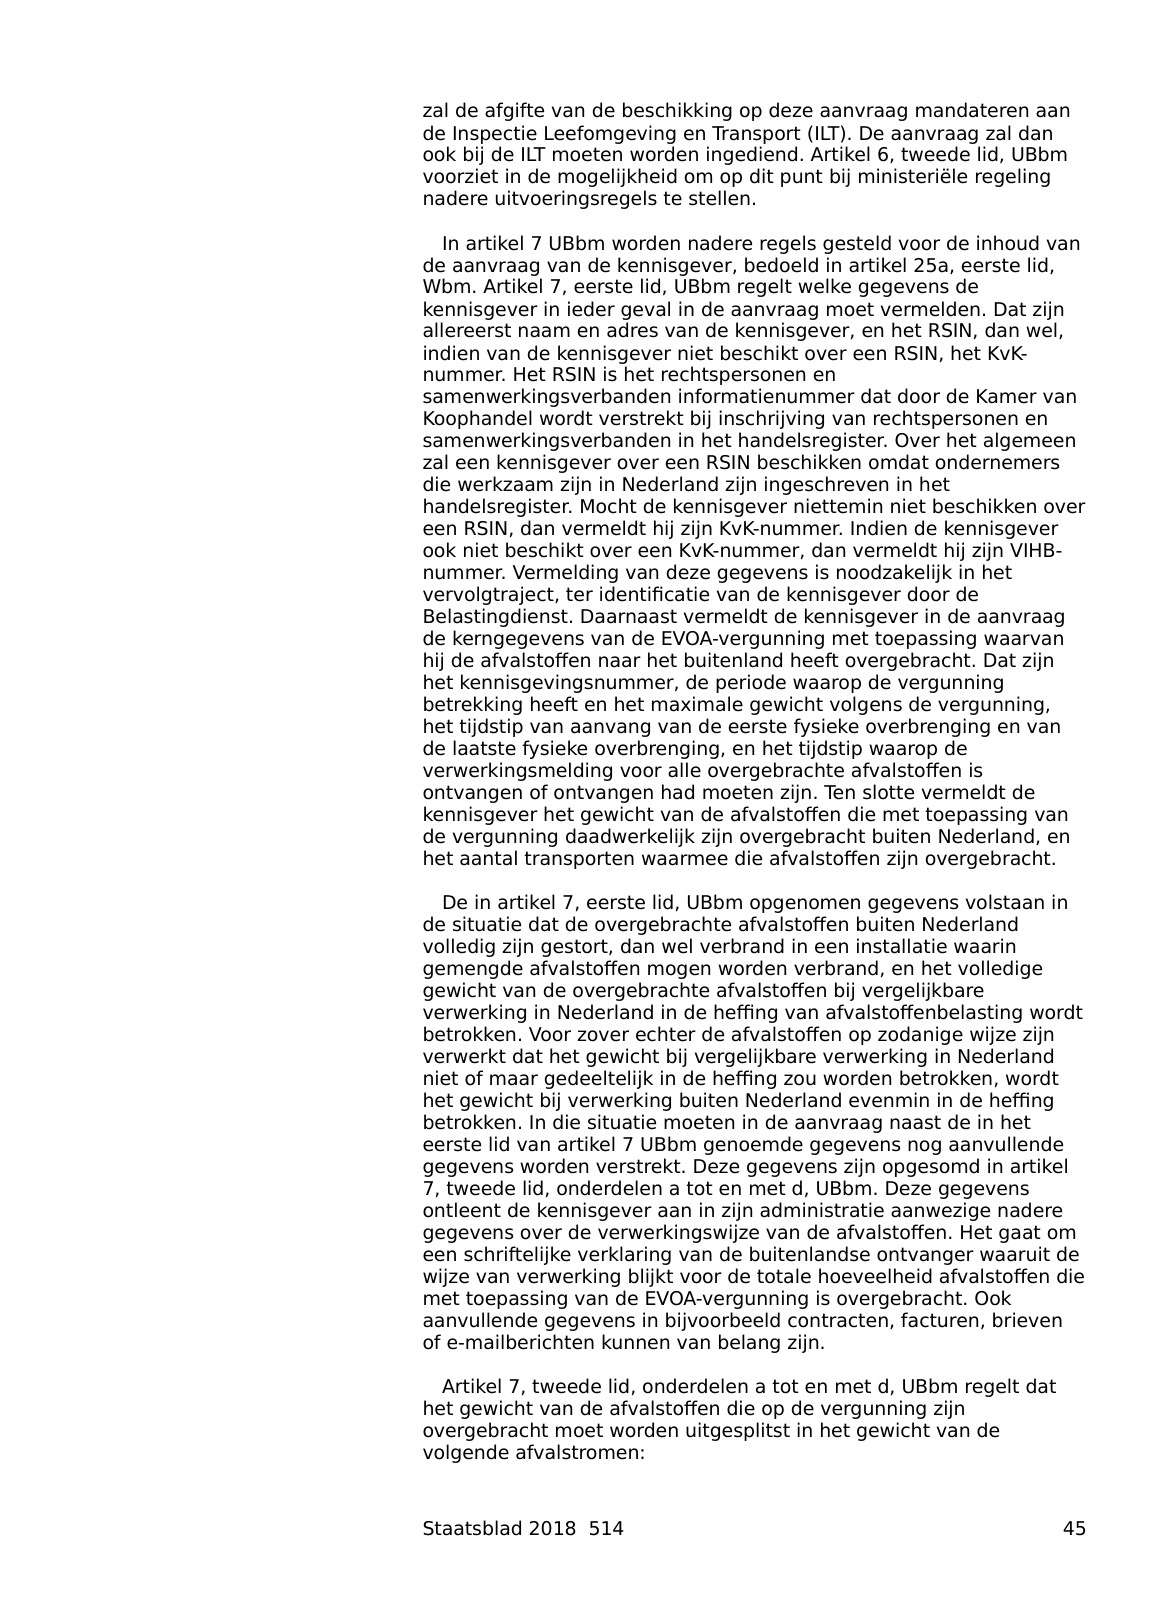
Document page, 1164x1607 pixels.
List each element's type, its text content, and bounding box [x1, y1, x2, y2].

text De in artikel 7, eerste lid, UBbm opgenomen gegevens volstaan in de situatie dat de overgebrachte afvalstoffen buiten Nederland volledig zijn gestort, dan wel verbrand in een installatie waarin gemengde afvalstoffen mogen worden verbrand, en het volledige gewicht van de overgebrachte afvalstoffen bij vergelijkbare verwerking in Nederland in de heffing van afvalstoffenbelasting wordt betrokken. Voor zover echter de afvalstoffen op zodanige wijze zijn verwerkt dat het gewicht bij vergelijkbare verwerking in Nederland niet of maar gedeeltelijk in de heffing zou worden betrokken, wordt het gewicht bij verwerking buiten Nederland evenmin in de heffing betrokken. In die situatie moeten in de aanvraag naast de in het eerste lid van artikel 7 UBbm genoemde gegevens nog aanvullende gegevens worden verstrekt. Deze gegevens zijn opgesomd in artikel 7, tweede lid, onderdelen a tot en met d, UBbm. Deze gegevens ontleent de kennisgever aan in zijn administratie aanwezige nadere gegevens over de verwerkingswijze van de afvalstoffen. Het gaat om een schriftelijke verklaring van de buitenlandse ontvanger waaruit de wijze van verwerking blijkt voor de totale hoeveelheid afvalstoffen die met toepassing van de EVOA-vergunning is overgebracht. Ook aanvullende gegevens in bijvoorbeeld contracten, facturen, brieven of e-mailberichten kunnen van belang zijn. [422, 892, 1087, 1354]
text In artikel 7 UBbm worden nadere regels gesteld voor de inhoud van de aanvraag van de kennisgever, bedoeld in artikel 25a, eerste lid, Wbm. Artikel 7, eerste lid, UBbm regelt welke gegevens de kennisgever in ieder geval in de aanvraag moet vermelden. Dat zijn allereerst naam en adres van de kennisgever, en het RSIN, dan wel, indien van de kennisgever niet beschikt over een RSIN, het KvK-nummer. Het RSIN is het rechtspersonen en samenwerkingsverbanden informatienummer dat door de Kamer van Koophandel wordt verstrekt bij inschrijving van rechtspersonen en samenwerkingsverbanden in het handelsregister. Over het algemeen zal een kennisgever over een RSIN beschikken omdat ondernemers die werkzaam zijn in Nederland zijn ingeschreven in het handelsregister. Mocht de kennisgever niettemin niet beschikken over een RSIN, dan vermeldt hij zijn KvK-nummer. Indien de kennisgever ook niet beschikt over een KvK-nummer, dan vermeldt hij zijn VIHB-nummer. Vermelding van deze gegevens is noodzakelijk in het vervolgtraject, ter identificatie van de kennisgever door de Belastingdienst. Daarnaast vermeldt de kennisgever in de aanvraag de kerngegevens van de EVOA-vergunning met toepassing waarvan hij de afvalstoffen naar het buitenland heeft overgebracht. Dat zijn het kennisgevingsnummer, de periode waarop de vergunning betrekking heeft en het maximale gewicht volgens de vergunning, het tijdstip van aanvang van de eerste fysieke overbrenging en van de laatste fysieke overbrenging, en het tijdstip waarop de verwerkingsmelding voor alle overgebrachte afvalstoffen is ontvangen of ontvangen had moeten zijn. Ten slotte vermeldt de kennisgever het gewicht van de afvalstoffen die met toepassing van de vergunning daadwerkelijk zijn overgebracht buiten Nederland, en het aantal transporten waarmee die afvalstoffen zijn overgebracht. [422, 232, 1087, 870]
text Artikel 7, tweede lid, onderdelen a tot en met d, UBbm regelt dat het gewicht van de afvalstoffen die op de vergunning zijn overgebracht moet worden uitgesplitst in het gewicht van de volgende afvalstromen: [422, 1376, 1087, 1464]
text zal de afgifte van de beschikking op deze aanvraag mandateren aan de Inspectie Leefomgeving en Transport (ILT). De aanvraag zal dan ook bij de ILT moeten worden ingediend. Artikel 6, tweede lid, UBbm voorziet in de mogelijkheid om op dit punt bij ministeriële regeling nadere uitvoeringsregels te stellen. [422, 100, 1087, 210]
